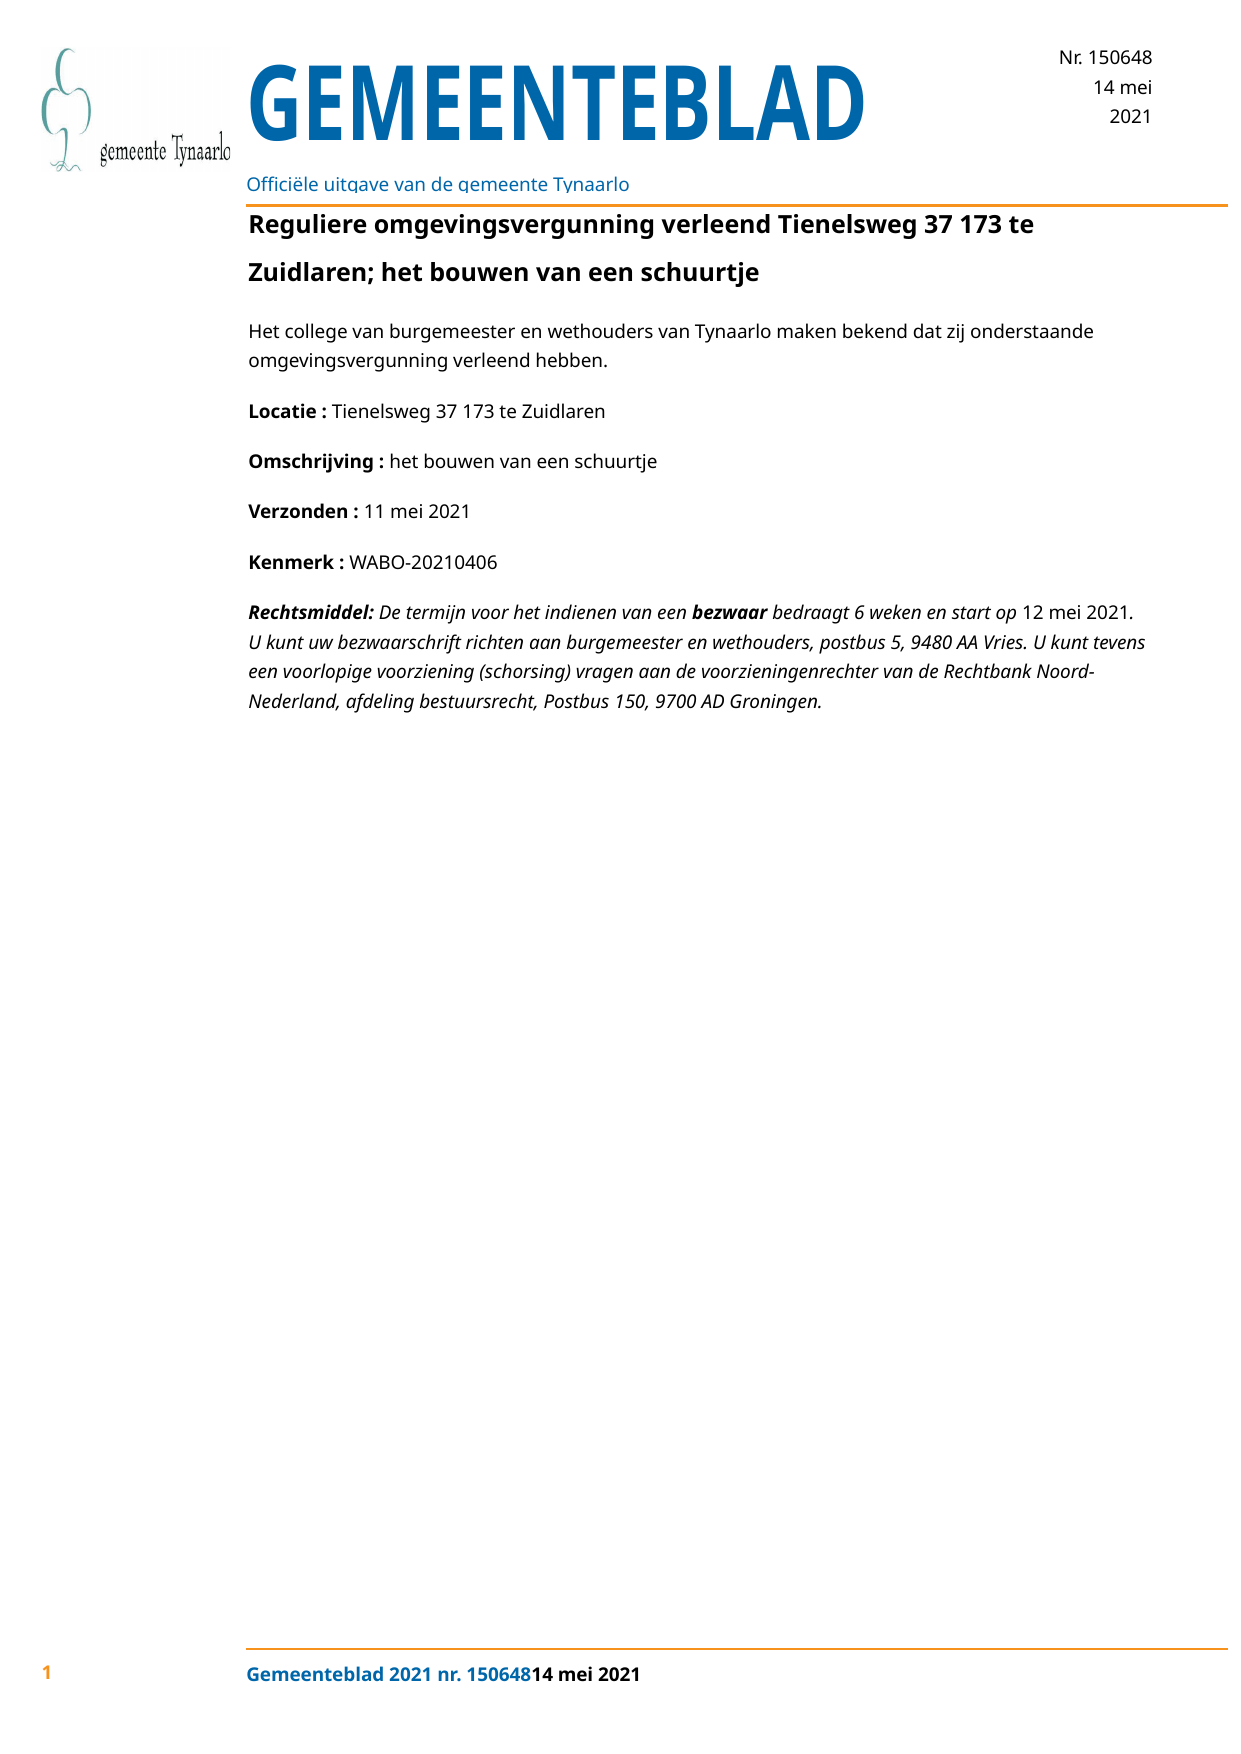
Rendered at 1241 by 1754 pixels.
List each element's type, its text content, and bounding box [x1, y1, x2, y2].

text Kenmerk : WABO-20210406 [248, 549, 1152, 575]
text Locatie : Tienelsweg 37 173 te Zuidlaren [248, 398, 1152, 424]
text Rechtsmiddel: De termijn voor het indienen van een bezwaar bedraagt 6 weken en start op 12 mei 2021. U kunt uw bezwaarschrift richten aan burgemeester en wethouders, postbus 5, 9480 AA Vries. U kunt tevens een voorlopige voorziening (schorsing) vragen aan de voorzieningenrechter van de Rechtbank Noord-Nederland, afdeling bestuursrecht, Postbus 150, 9700 AD Groningen. [248, 599, 1152, 714]
text Het college van burgemeester en wethouders van Tynaarlo maken bekend dat zij onderstaande omgevingsvergunning verleend hebben. [248, 318, 1152, 373]
text Verzonden : 11 mei 2021 [248, 499, 1152, 524]
text Reguliere omgevingsvergunning verleend Tienelsweg 37 173 te Zuidlaren; het bouwen van een schuurtje [248, 207, 1152, 288]
picture [41, 47, 231, 172]
text Omschrijving : het bouwen van een schuurtje [248, 448, 1152, 474]
